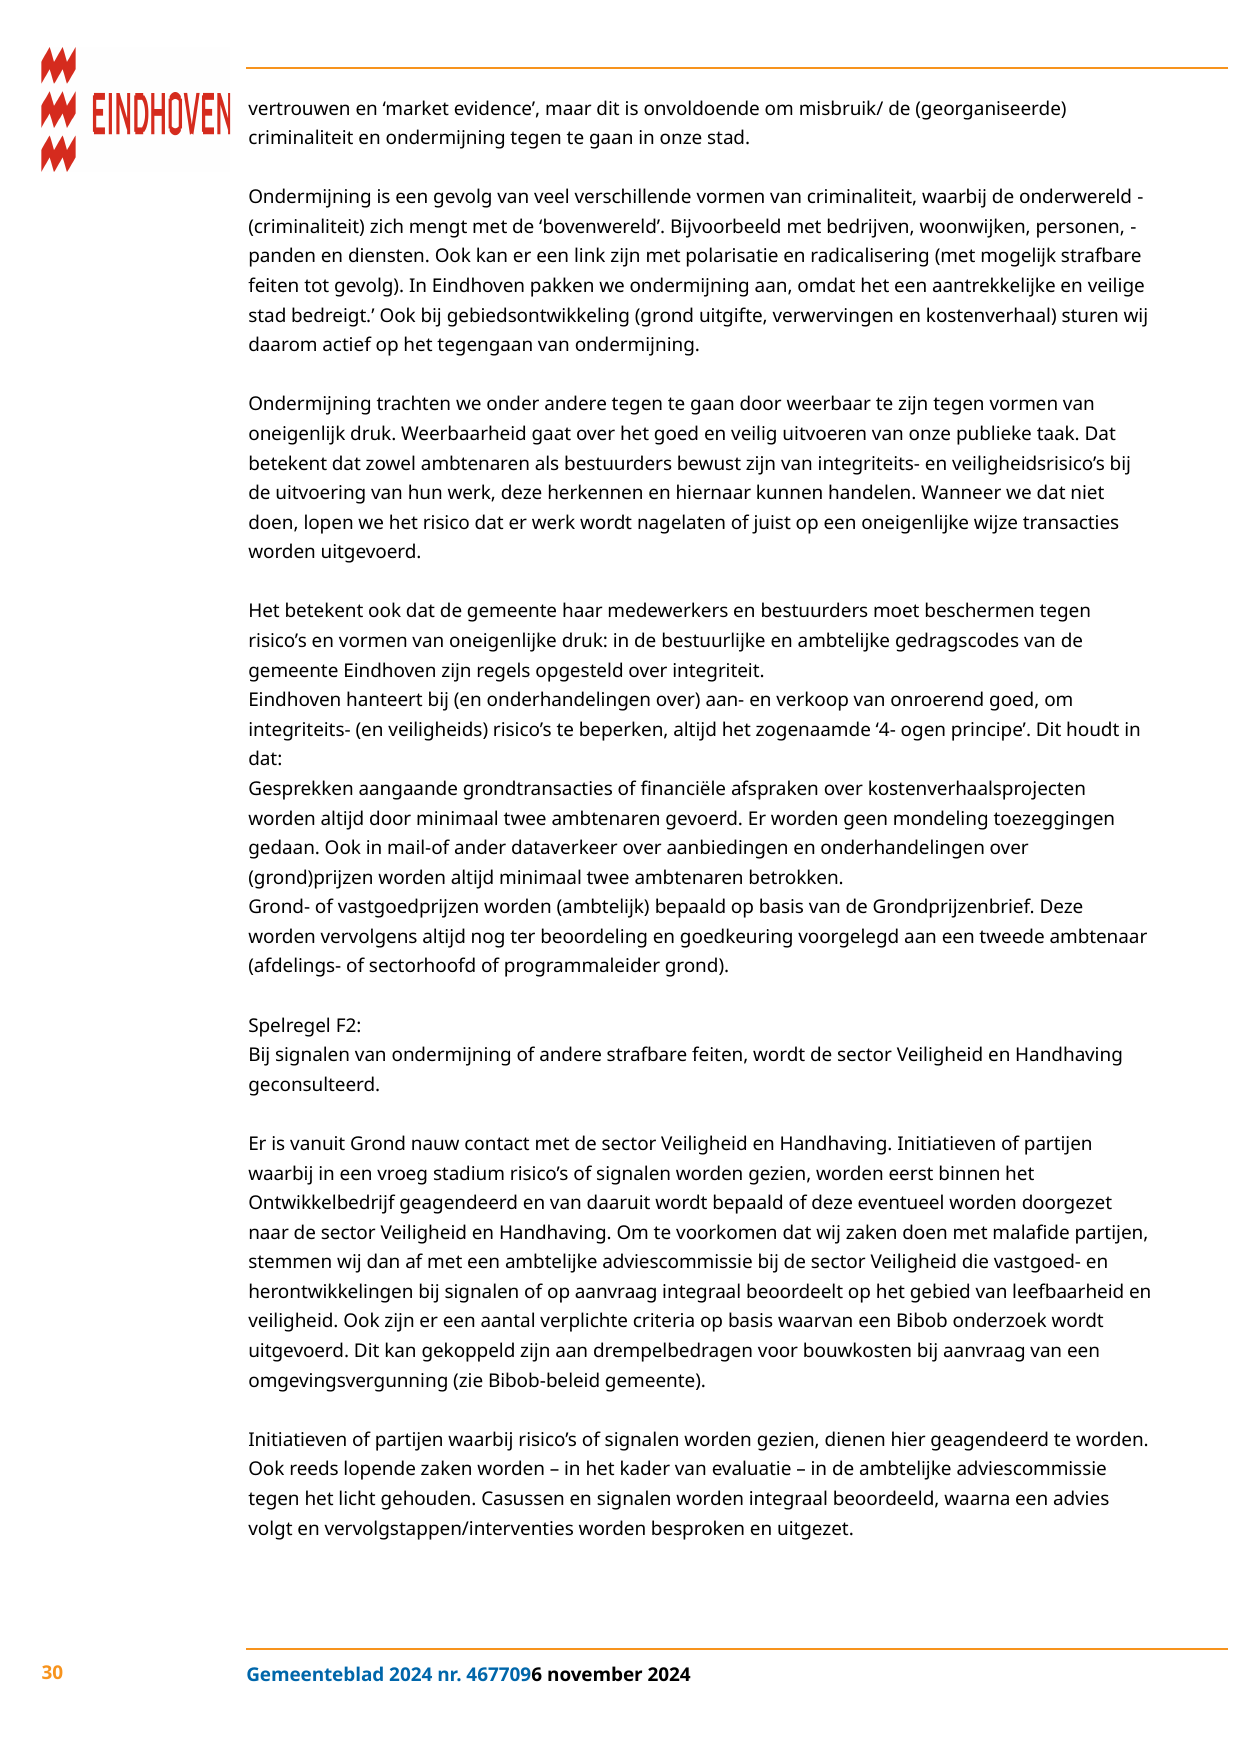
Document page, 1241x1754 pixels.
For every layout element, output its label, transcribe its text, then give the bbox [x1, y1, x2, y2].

text Grond- of vastgoedprijzen worden (ambtelijk) ­bepaald op basis van de Grondprijzenbrief. Deze worden vervolgens altijd nog ter beoordeling en goedkeuring voorgelegd aan een tweede ambtenaar (afdelings- of sectorhoofd of programmaleider grond). [248, 893, 1152, 978]
text vertrouwen en ‘market evidence’, maar dit is onvoldoende om ­misbruik/ de (georganiseerde) criminaliteit en ondermijning tegen te gaan in onze stad. [248, 95, 1152, 150]
picture [41, 47, 231, 172]
text Ondermijning trachten we onder andere tegen te gaan door weerbaar te zijn tegen vormen van oneigenlijk druk. Weerbaarheid gaat over het goed en veilig uitvoeren van onze publieke taak. Dat betekent dat zowel ambtenaren als bestuurders bewust zijn van integriteits- en veiligheidsrisico’s bij de uitvoering van hun werk, deze herkennen en hiernaar kunnen handelen. Wanneer we dat niet doen, lopen we het risico dat er werk wordt nagelaten of juist op een oneigenlijke wijze transacties worden uitgevoerd. [248, 391, 1152, 564]
text Gesprekken aangaande grondtransacties of finan­ciële afspraken over kostenverhaalsprojecten worden altijd door minimaal twee ambtenaren gevoerd. Er worden geen mondeling toezeggingen gedaan. Ook in mail-of ander dataverkeer over aanbiedingen en onderhandelingen over (grond)prijzen worden ­altijd minimaal twee ambtenaren betrokken. [248, 775, 1152, 890]
text Er is vanuit Grond nauw contact met de sector Veiligheid en Handhaving. Initiatieven of partijen waarbij in een vroeg stadium risico’s of signalen worden gezien, worden eerst binnen het Ontwikkelbedrijf geagendeerd en van daaruit wordt bepaald of deze eventueel worden doorgezet naar de sector Veiligheid en Handhaving. Om te voorkomen dat wij zaken doen met malafide partijen, stemmen wij dan af met een ambtelijke adviescommissie bij de sector Veiligheid die vastgoed- en herontwikkelingen bij signalen of op aanvraag integraal beoordeelt op het gebied van leefbaarheid en veiligheid. Ook zijn er een aantal verplichte criteria op basis waarvan een Bibob onderzoek wordt uitgevoerd. Dit kan gekoppeld zijn aan drempelbedragen voor bouwkosten bij aanvraag van een omgevingsvergunning (zie Bibob-­beleid gemeente). [248, 1130, 1152, 1393]
text Eindhoven hanteert bij (en onderhandelingen over) aan- en verkoop van onroerend goed, om integriteits- (en veiligheids) risico’s te beperken, altijd het zogenaamde ‘4- ogen principe’. Dit houdt in dat: [248, 686, 1152, 771]
text Spelregel F2: [248, 1012, 1152, 1038]
text Initiatieven of partijen waarbij risico’s of signalen worden gezien, dienen hier geagendeerd te worden. Ook reeds lopende zaken worden – in het kader van evaluatie – in de ambtelijke adviescommissie tegen het licht gehouden. Casussen en signalen worden integraal beoordeeld, waarna een advies volgt en vervolgstappen/interventies worden besproken en uitgezet. [248, 1426, 1152, 1541]
text Ondermijning is een gevolg van veel verschillende ­vormen van criminaliteit, waarbij de onderwereld ­(criminaliteit) zich mengt met de ‘bovenwereld’. Bijvoorbeeld met bedrijven, woonwijken, personen, ­panden en diensten. Ook kan er een link zijn met polarisatie en radicalisering (met mogelijk strafbare feiten tot gevolg). In Eindhoven pakken we ondermijning aan, omdat het een aantrekkelijke en veilige stad bedreigt.’ Ook bij gebiedsontwikkeling (grond uitgifte, verwervingen en kostenverhaal) sturen wij daarom actief op het tegengaan van ondermijning. [248, 183, 1152, 357]
text Het betekent ook dat de gemeente haar medewerkers en bestuurders moet beschermen tegen risico’s en ­vormen van oneigenlijke druk: in de bestuurlijke en ambtelijke gedragscodes van de gemeente Eindhoven zijn regels opgesteld over integriteit. [248, 598, 1152, 683]
text Bij signalen van ondermijning of andere strafbare feiten, wordt de sector Veiligheid en Handhaving geconsulteerd. [248, 1041, 1152, 1097]
